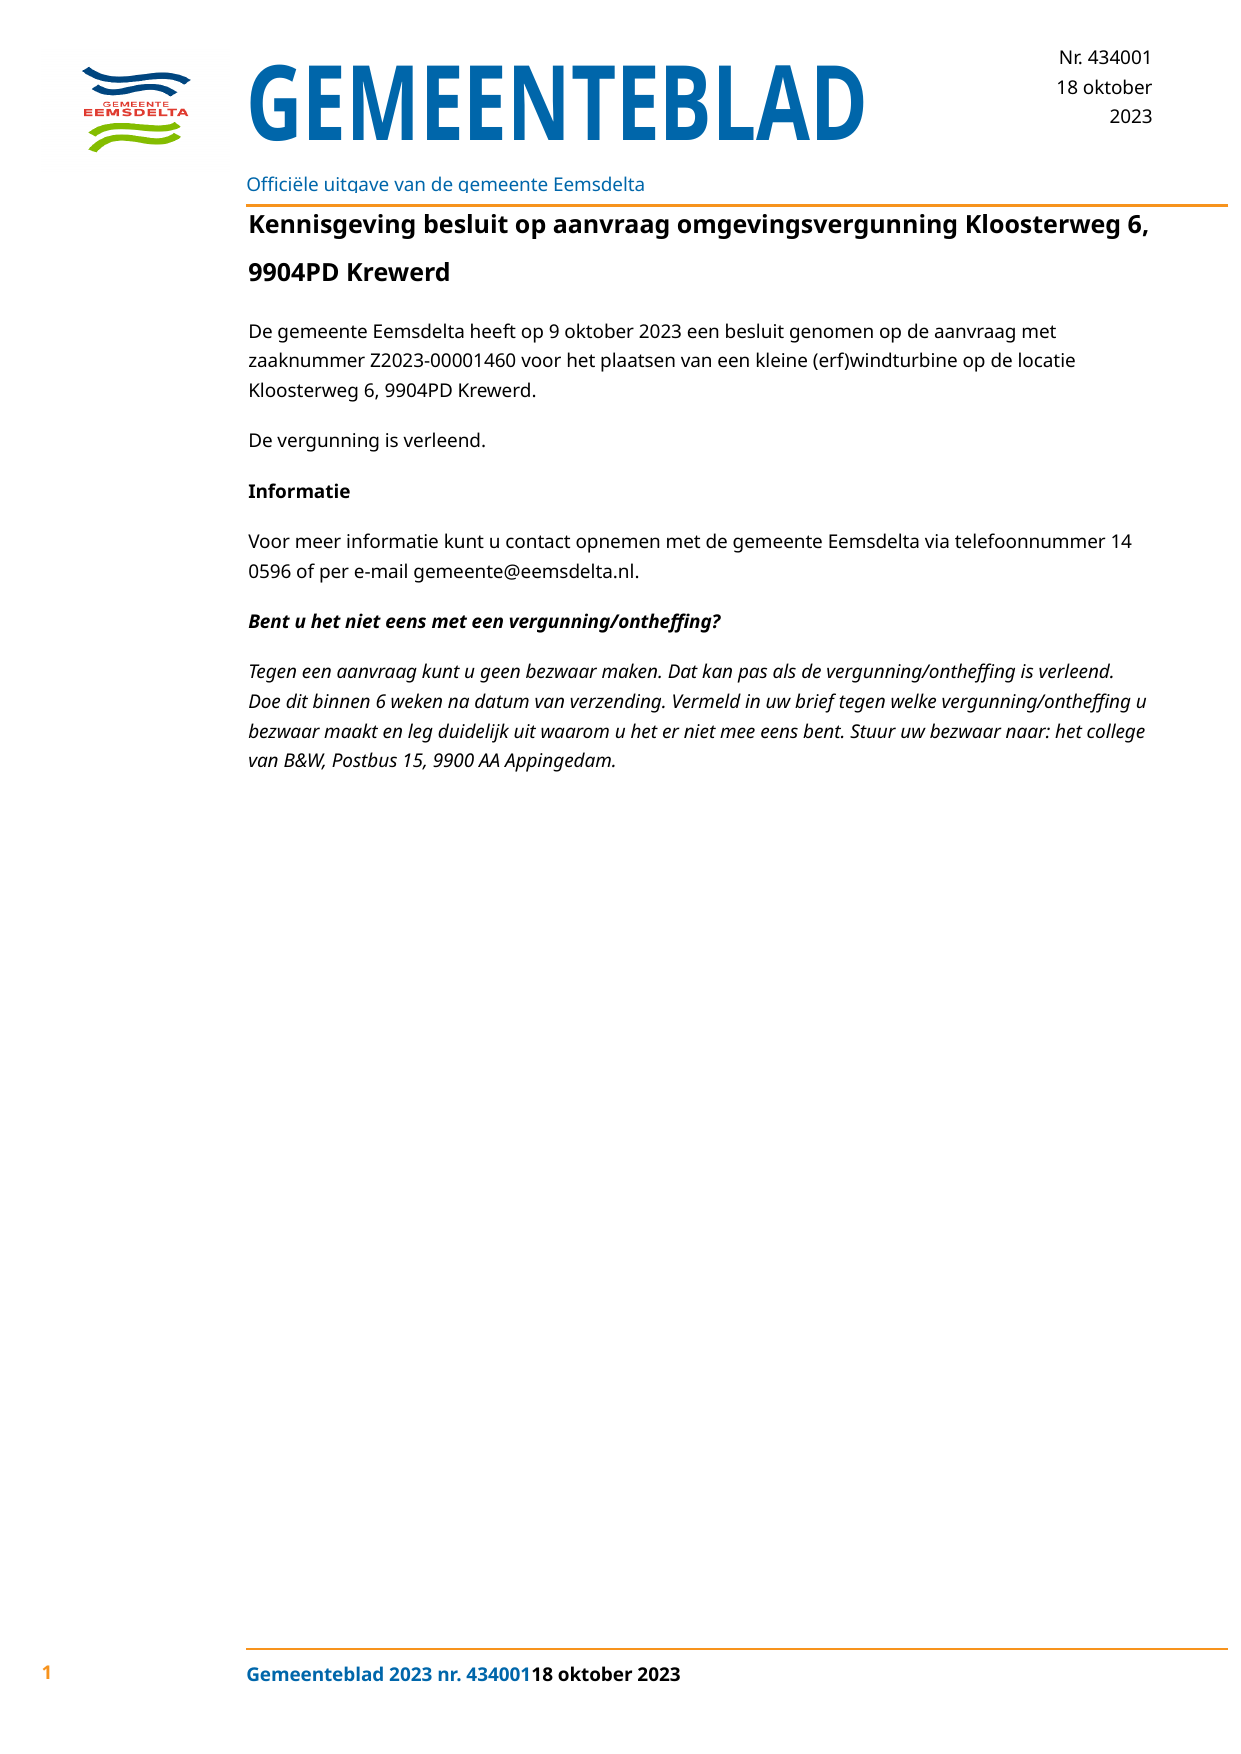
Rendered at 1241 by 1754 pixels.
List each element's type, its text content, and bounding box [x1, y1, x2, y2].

text Informatie [248, 478, 1152, 504]
text Tegen een aanvraag kunt u geen bezwaar maken. Dat kan pas als de vergunning/ontheffing is verleend. Doe dit binnen 6 weken na datum van verzending. Vermeld in uw brief tegen welke vergunning/ontheffing u bezwaar maakt en leg duidelijk uit waarom u het er niet mee eens bent. Stuur uw bezwaar naar: het college van B&W, Postbus 15, 9900 AA Appingedam. [248, 659, 1152, 773]
text De vergunning is verleend. [248, 427, 1152, 453]
text Voor meer informatie kunt u contact opnemen met de gemeente Eemsdelta via telefoonnummer 14 0596 of per e-mail gemeente@eemsdelta.nl. [248, 528, 1152, 584]
text Kennisgeving besluit op aanvraag omgevingsvergunning Kloosterweg 6, 9904PD Krewerd [248, 207, 1152, 288]
text Bent u het niet eens met een vergunning/ontheffing? [248, 608, 1152, 634]
text De gemeente Eemsdelta heeft op 9 oktober 2023 een besluit genomen op de aanvraag met zaaknummer Z2023-00001460 voor het plaatsen van een kleine (erf)windturbine op de locatie Kloosterweg 6, 9904PD Krewerd. [248, 318, 1152, 403]
picture [41, 47, 231, 172]
